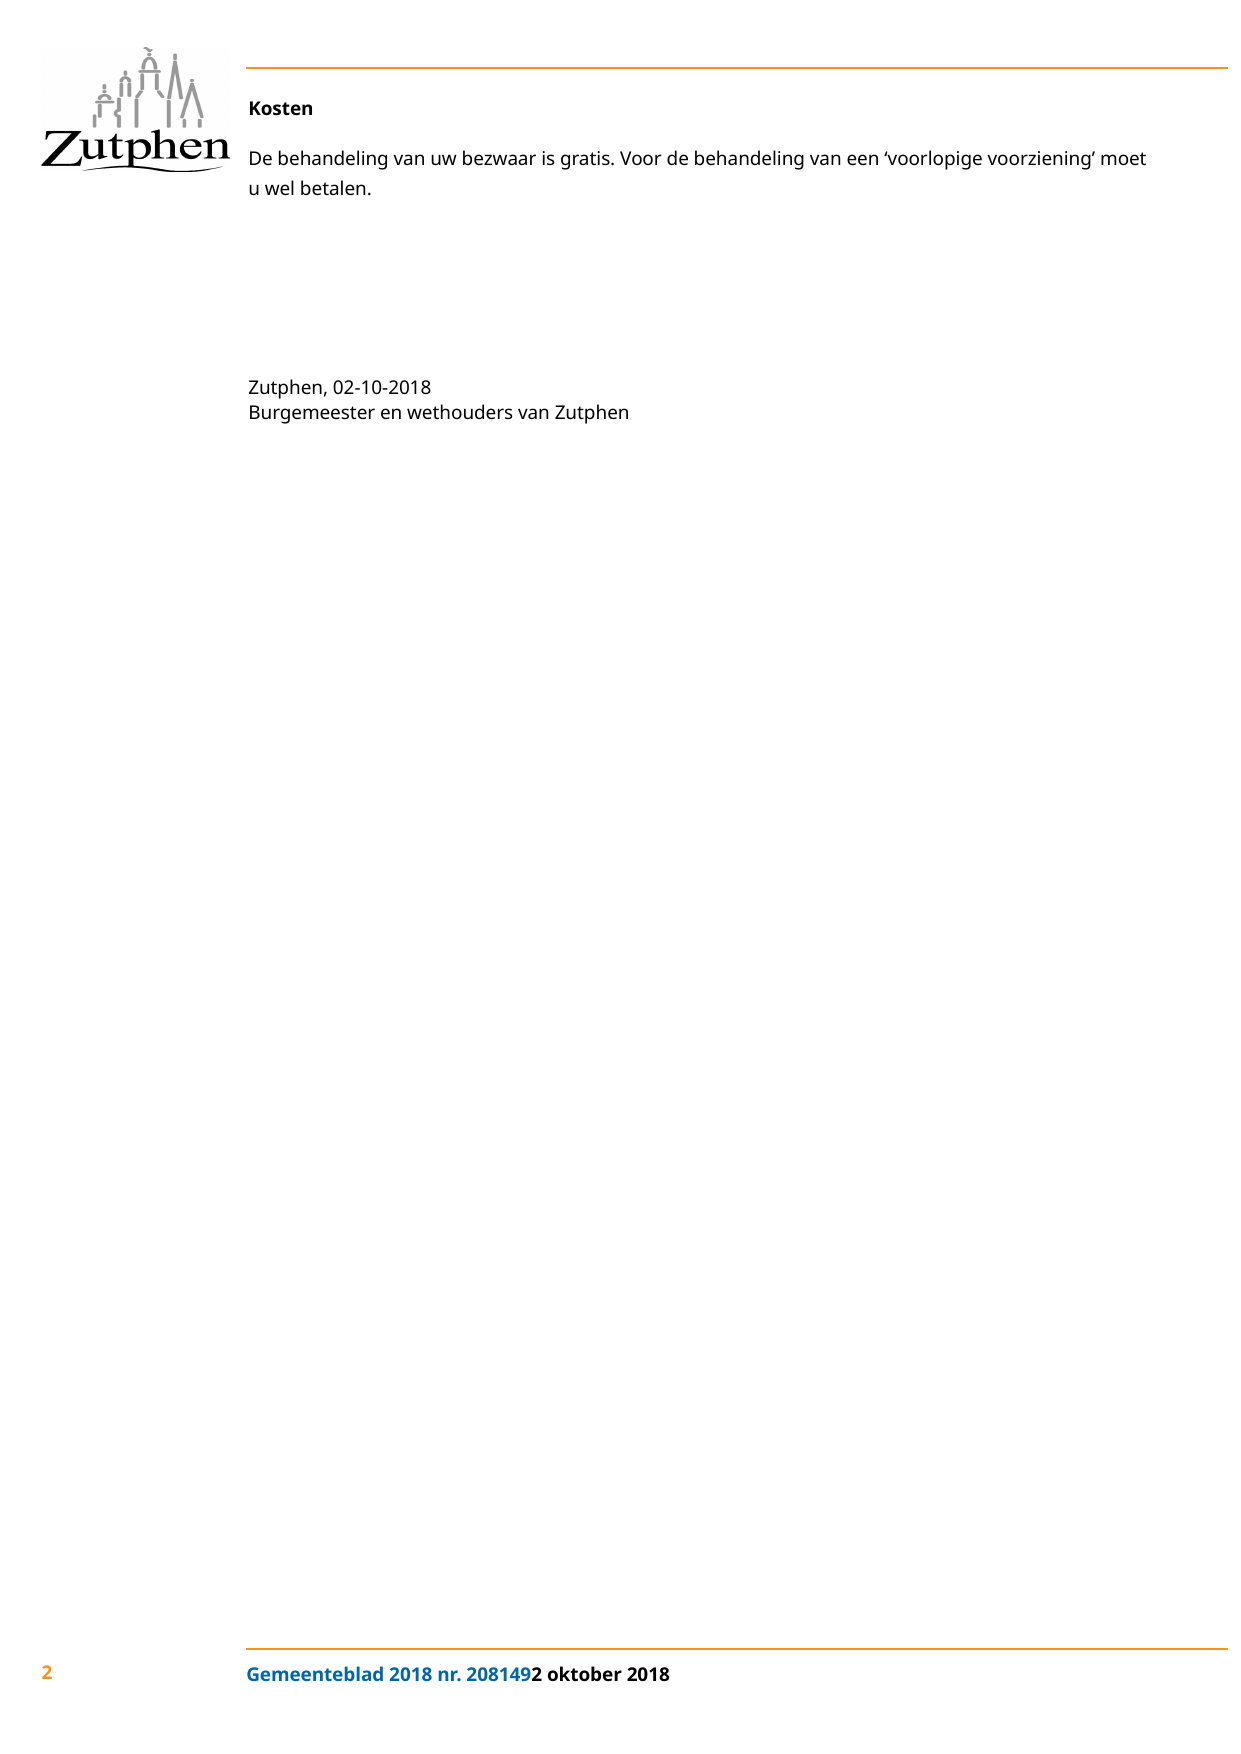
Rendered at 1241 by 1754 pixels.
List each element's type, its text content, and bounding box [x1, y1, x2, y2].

text Zutphen, 02-10-2018 [248, 374, 1152, 399]
text De behandeling van uw bezwaar is gratis. Voor de behandeling van een ‘voorlopige voorziening’ moet u wel betalen. [248, 145, 1152, 201]
text Kosten [248, 95, 1152, 121]
picture [41, 47, 231, 172]
text Burgemeester en wethouders van Zutphen [248, 399, 1152, 425]
